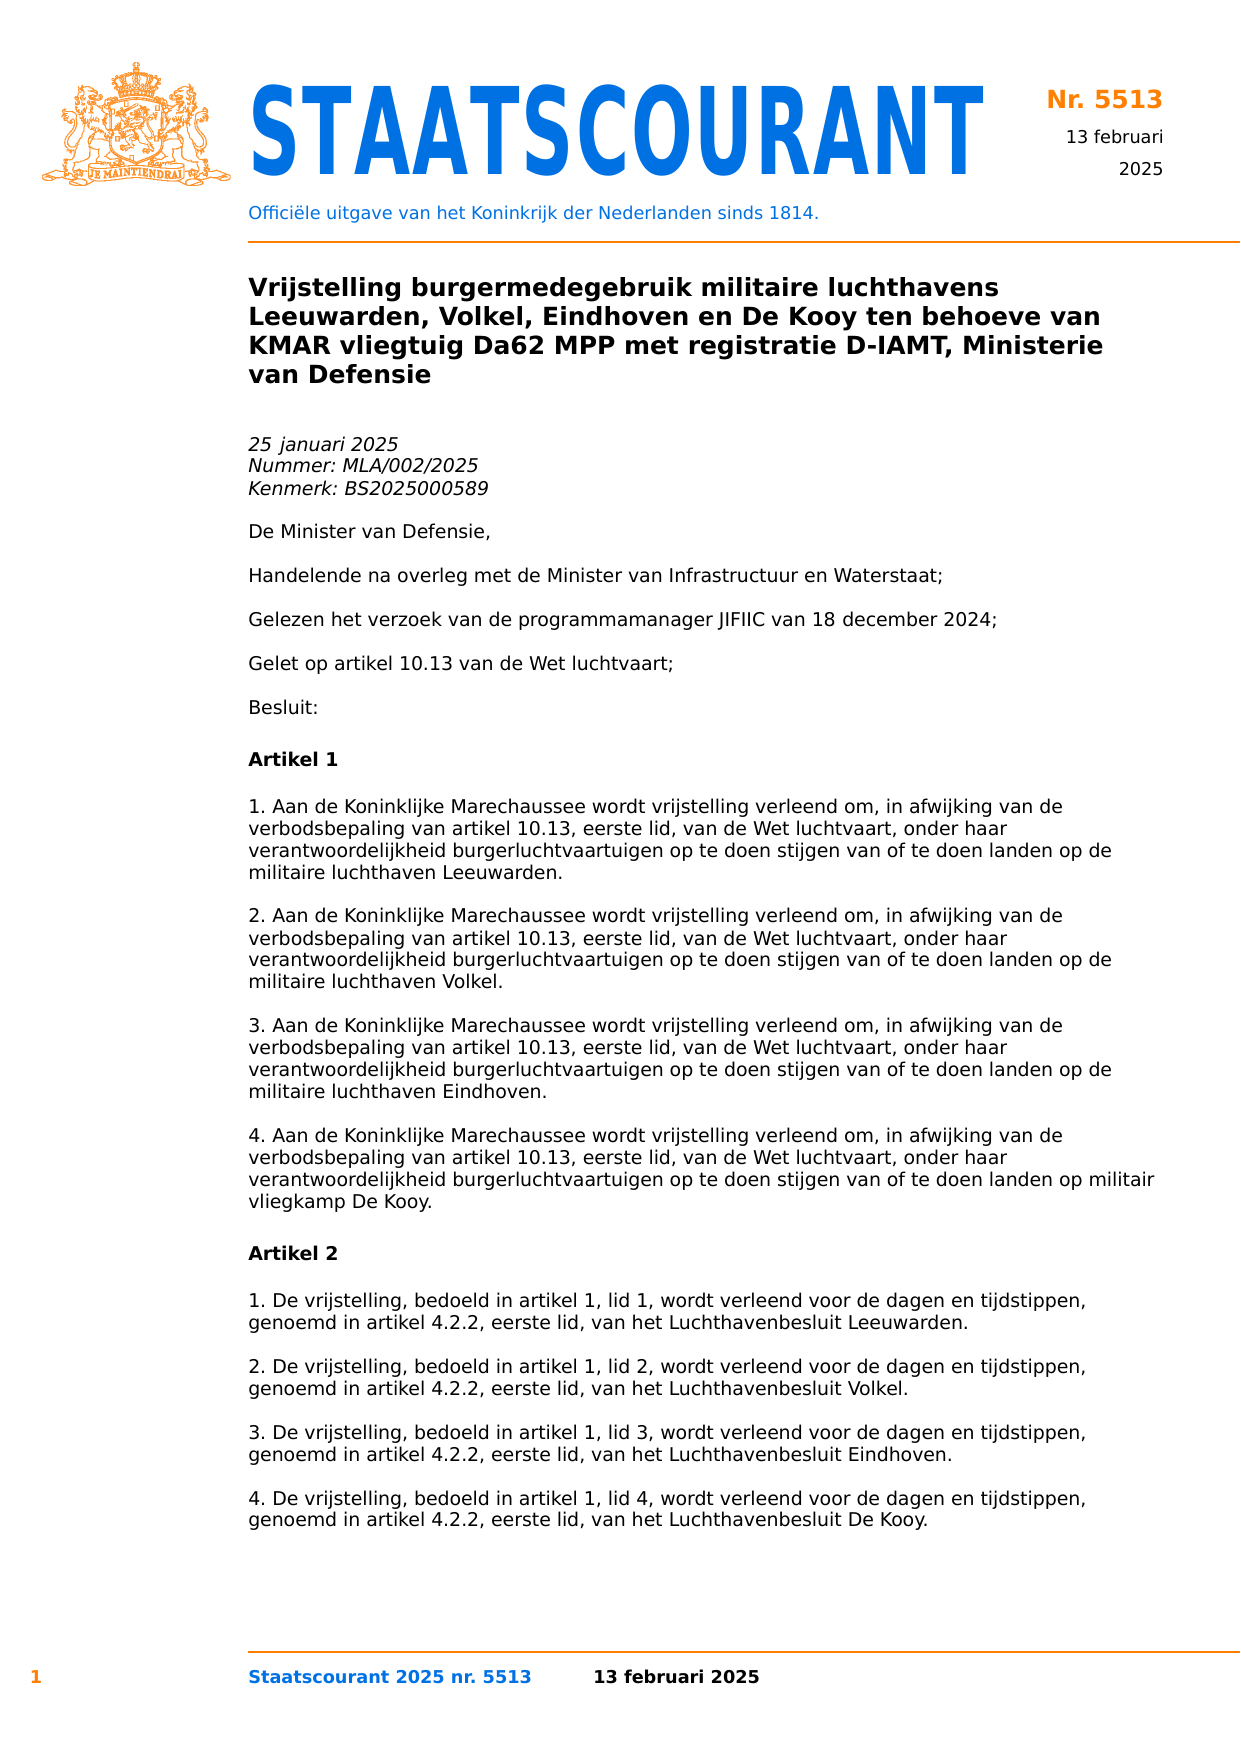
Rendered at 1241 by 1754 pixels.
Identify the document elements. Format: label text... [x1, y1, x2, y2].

text 4. De vrijstelling, bedoeld in artikel 1, lid 4, wordt verleend voor de dagen en tijdstippen, genoemd in artikel 4.2.2, eerste lid, van het Luchthavenbesluit De Kooy. [248, 1487, 1163, 1531]
table_cell Officiële uitgave van het Koninkrijk der Nederlanden sinds 1814. [248, 203, 1240, 241]
text 4. Aan de Koninklijke Marechaussee wordt vrijstelling verleend om, in afwijking van de verbodsbepaling van artikel 10.13, eerste lid, van de Wet luchtvaart, onder haar verantwoordelijkheid burgerluchtvaartuigen op te doen stijgen van of te doen landen op militair vliegkamp De Kooy. [248, 1125, 1163, 1213]
subtitle Vrijstelling burgermedegebruik militaire luchthavens Leeuwarden, Volkel, Eindhoven en De Kooy ten behoeve van KMAR vliegtuig Da62 MPP met registratie D-IAMT, Ministerie van Defensie [248, 273, 1163, 390]
text 2. Aan de Koninklijke Marechaussee wordt vrijstelling verleend om, in afwijking van de verbodsbepaling van artikel 10.13, eerste lid, van de Wet luchtvaart, onder haar verantwoordelijkheid burgerluchtvaartuigen op te doen stijgen van of te doen landen op de militaire luchthaven Volkel. [248, 905, 1163, 993]
text Gelet op artikel 10.13 van de Wet luchtvaart; [248, 653, 1163, 675]
table_header Nr. 5513 [998, 62, 1240, 121]
text Handelende na overleg met de Minister van Infrastructuur en Waterstaat; [248, 565, 1163, 587]
picture [41, 62, 231, 186]
table_cell 2025 [998, 153, 1240, 203]
table_cell 13 februari [998, 121, 1240, 153]
text 1. De vrijstelling, bedoeld in artikel 1, lid 1, wordt verleend voor de dagen en tijdstippen, genoemd in artikel 4.2.2, eerste lid, van het Luchthavenbesluit Leeuwarden. [248, 1290, 1163, 1334]
table_header [25, 62, 248, 241]
text 3. Aan de Koninklijke Marechaussee wordt vrijstelling verleend om, in afwijking van de verbodsbepaling van artikel 10.13, eerste lid, van de Wet luchtvaart, onder haar verantwoordelijkheid burgerluchtvaartuigen op te doen stijgen van of te doen landen op de militaire luchthaven Eindhoven. [248, 1015, 1163, 1103]
text 2. De vrijstelling, bedoeld in artikel 1, lid 2, wordt verleend voor de dagen en tijdstippen, genoemd in artikel 4.2.2, eerste lid, van het Luchthavenbesluit Volkel. [248, 1356, 1163, 1400]
text Kenmerk: BS2025000589 [248, 477, 1163, 499]
subtitle Artikel 2 [248, 1243, 1163, 1265]
text 3. De vrijstelling, bedoeld in artikel 1, lid 3, wordt verleend voor de dagen en tijdstippen, genoemd in artikel 4.2.2, eerste lid, van het Luchthavenbesluit Eindhoven. [248, 1422, 1163, 1466]
text 1. Aan de Koninklijke Marechaussee wordt vrijstelling verleend om, in afwijking van de verbodsbepaling van artikel 10.13, eerste lid, van de Wet luchtvaart, onder haar verantwoordelijkheid burgerluchtvaartuigen op te doen stijgen van of te doen landen op de militaire luchthaven Leeuwarden. [248, 796, 1163, 883]
text 25 januari 2025 [248, 433, 1163, 455]
text De Minister van Defensie, [248, 521, 1163, 543]
text Gelezen het verzoek van de programmamanager JIFIIC van 18 december 2024; [248, 609, 1163, 631]
text Nummer: MLA/002/2025 [248, 455, 1163, 477]
subtitle Artikel 1 [248, 749, 1163, 771]
text Besluit: [248, 697, 1163, 719]
table_header STAATSCOURANT [248, 62, 998, 203]
